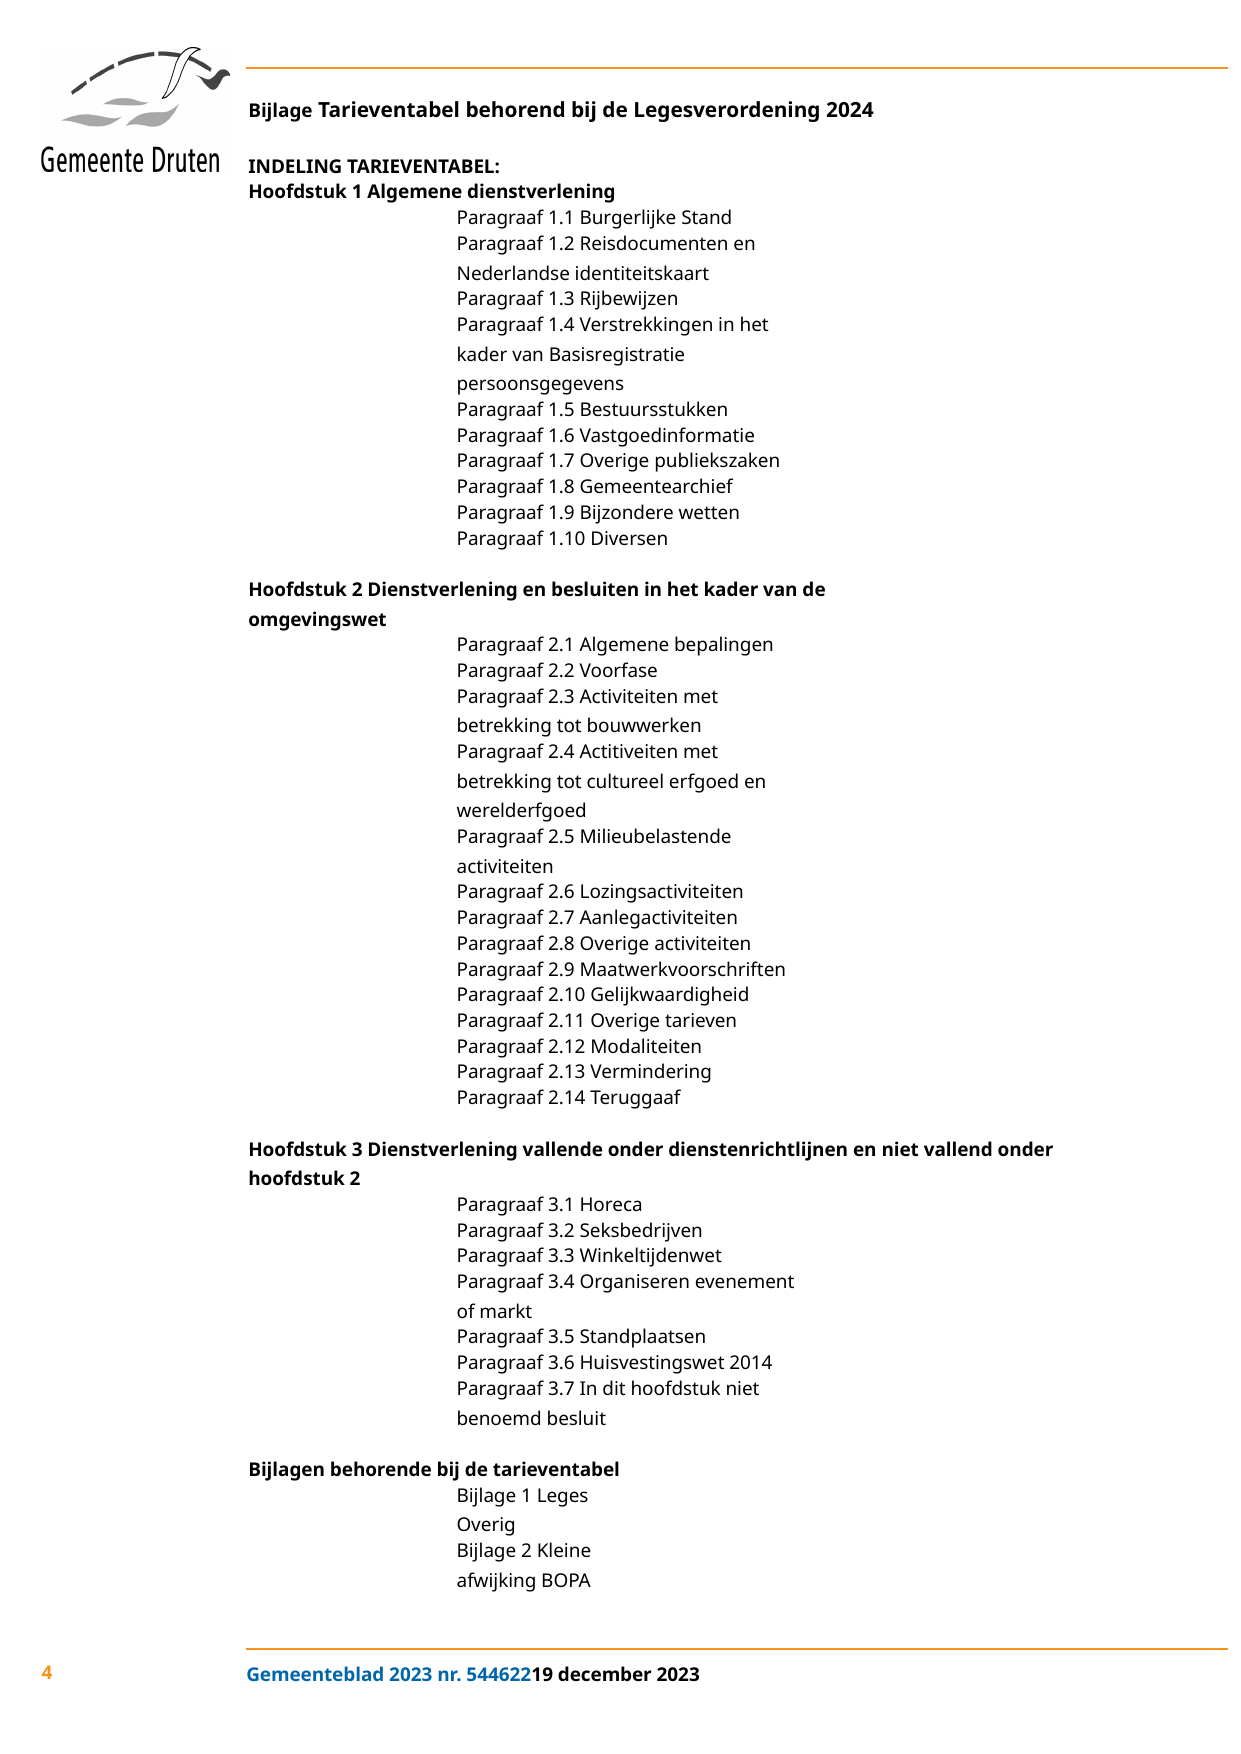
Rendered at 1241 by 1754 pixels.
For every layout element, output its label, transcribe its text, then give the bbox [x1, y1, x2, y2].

table_cell Hoofdstuk 1 Algemene dienstverlening [248, 179, 665, 204]
picture [41, 47, 231, 172]
table_cell [1082, 1324, 1152, 1349]
table_cell [735, 551, 804, 576]
table_cell [1082, 823, 1152, 878]
table_cell [248, 551, 456, 576]
table_cell [248, 1482, 456, 1537]
table_header [596, 153, 665, 179]
table_cell [1082, 286, 1152, 311]
table_cell [874, 1191, 1082, 1217]
table_cell [874, 657, 1082, 683]
table_cell Paragraaf 1.10 Diversen [456, 525, 804, 551]
table_cell [735, 1537, 804, 1592]
table_cell [1082, 205, 1152, 230]
table_cell [1082, 956, 1152, 981]
table_cell [1082, 657, 1152, 683]
table_cell [248, 1110, 456, 1136]
table_cell [804, 422, 873, 448]
table_cell [874, 551, 1082, 576]
table_cell [1082, 1349, 1152, 1375]
table_cell [804, 1375, 873, 1430]
table_cell [1082, 1456, 1152, 1482]
table_cell Hoofdstuk 3 Dienstverlening vallende onder dienstenrichtlijnen en niet vallend onder hoofdstuk 2 [248, 1136, 1152, 1191]
table_cell Paragraaf 2.10 Gelijkwaardigheid [456, 981, 804, 1007]
table_cell [804, 683, 873, 738]
table_cell [874, 448, 1082, 473]
table_cell [874, 205, 1082, 230]
table_cell [526, 1430, 596, 1456]
table_cell [874, 1033, 1082, 1059]
table_cell Bijlage 2 Kleine afwijking BOPA [456, 1537, 665, 1592]
table_cell [1082, 396, 1152, 422]
table_cell [248, 1217, 456, 1243]
table_cell [874, 422, 1082, 448]
table_cell [456, 551, 526, 576]
table_cell [874, 823, 1082, 878]
table_cell [1082, 422, 1152, 448]
table_cell [874, 956, 1082, 981]
table_cell [874, 576, 1082, 632]
table_cell [248, 1033, 456, 1059]
table_cell [804, 1482, 873, 1537]
table_cell [248, 632, 456, 657]
table_cell [248, 422, 456, 448]
table_cell [248, 1537, 456, 1592]
table_cell [874, 473, 1082, 499]
table_cell [248, 1059, 456, 1084]
table_cell [248, 1268, 456, 1324]
table_cell Bijlage 1 Leges Overig [456, 1482, 596, 1537]
table_cell Bijlagen behorende bij de tarieventabel [248, 1456, 665, 1482]
table_cell Paragraaf 2.8 Overige activiteiten [456, 930, 804, 956]
table_cell [735, 1430, 804, 1456]
table_cell [735, 1110, 804, 1136]
table_cell [1082, 1217, 1152, 1243]
table_cell [248, 657, 456, 683]
table_cell [1082, 1482, 1152, 1537]
table_cell Paragraaf 3.6 Huisvestingswet 2014 [456, 1349, 804, 1375]
table_cell [804, 205, 873, 230]
table_cell [804, 179, 873, 204]
table_cell Paragraaf 3.2 Seksbedrijven [456, 1217, 804, 1243]
table_cell [804, 632, 873, 657]
table_cell [1082, 930, 1152, 956]
table_cell [874, 286, 1082, 311]
table_cell [874, 1349, 1082, 1375]
table_cell [874, 930, 1082, 956]
table_cell Paragraaf 2.11 Overige tarieven [456, 1007, 804, 1033]
table_cell [1082, 683, 1152, 738]
table_cell [874, 1537, 1082, 1592]
table_header INDELING TARIEVENTABEL: [248, 153, 596, 179]
table_cell [804, 1349, 873, 1375]
table_cell [874, 879, 1082, 904]
table_cell [248, 1324, 456, 1349]
table_cell [804, 1430, 873, 1456]
table_cell [874, 1268, 1082, 1324]
table_cell [1082, 179, 1152, 204]
table_cell [804, 879, 873, 904]
table_cell [665, 1537, 734, 1592]
table_cell [1082, 230, 1152, 286]
table_cell Paragraaf 2.9 Maatwerkvoorschriften [456, 956, 804, 981]
table_cell Paragraaf 2.1 Algemene bepalingen [456, 632, 804, 657]
table_cell [804, 1191, 873, 1217]
table_cell [804, 1324, 873, 1349]
table_cell Paragraaf 1.7 Overige publiekszaken [456, 448, 804, 473]
text Bijlage Tarieventabel behorend bij de Legesverordening 2024 [248, 95, 1152, 123]
table_cell [248, 230, 456, 286]
table_cell [1082, 525, 1152, 551]
table_cell [248, 879, 456, 904]
table_cell [1082, 576, 1152, 632]
table_cell [1082, 981, 1152, 1007]
table_cell [874, 738, 1082, 823]
table_cell [804, 473, 873, 499]
table_cell Paragraaf 1.8 Gemeentearchief [456, 473, 804, 499]
table_header [735, 153, 804, 179]
table_cell [874, 525, 1082, 551]
table_cell Paragraaf 2.6 Lozingsactiviteiten [456, 879, 804, 904]
table_cell Paragraaf 3.3 Winkeltijdenwet [456, 1243, 804, 1268]
table_cell [1082, 1537, 1152, 1592]
table_cell [456, 1110, 526, 1136]
table_cell [874, 1324, 1082, 1349]
table_cell [804, 657, 873, 683]
table_cell [804, 738, 873, 823]
table_cell [804, 551, 873, 576]
table_cell Paragraaf 2.12 Modaliteiten [456, 1033, 804, 1059]
table_cell [874, 1007, 1082, 1033]
table_cell [248, 904, 456, 930]
table_cell [248, 1084, 456, 1110]
table_cell [248, 525, 456, 551]
table_cell Paragraaf 1.4 Verstrekkingen in het kader van Basisregistratie persoonsgegevens [456, 311, 804, 396]
table_cell [1082, 551, 1152, 576]
table_header [1082, 153, 1152, 179]
table_cell [596, 1430, 665, 1456]
table_cell [1082, 311, 1152, 396]
table_cell [874, 1243, 1082, 1268]
table_cell [874, 1456, 1082, 1482]
table_cell [596, 1110, 665, 1136]
table_cell [248, 981, 456, 1007]
table_cell [874, 179, 1082, 204]
table_cell [1082, 1268, 1152, 1324]
table_header [665, 153, 734, 179]
table_cell [874, 230, 1082, 286]
table_cell [804, 286, 873, 311]
table_cell Paragraaf 2.2 Voorfase [456, 657, 804, 683]
table_cell [735, 1482, 804, 1537]
table_cell [874, 904, 1082, 930]
table_cell [248, 823, 456, 878]
table_cell Paragraaf 3.1 Horeca [456, 1191, 804, 1217]
table_cell Paragraaf 3.5 Standplaatsen [456, 1324, 804, 1349]
table_cell Paragraaf 2.5 Milieubelastende activiteiten [456, 823, 804, 878]
table_cell Paragraaf 1.9 Bijzondere wetten [456, 499, 804, 525]
table_cell [1082, 904, 1152, 930]
table_cell [874, 396, 1082, 422]
table_cell [874, 1217, 1082, 1243]
table_cell [804, 1217, 873, 1243]
table_cell [248, 205, 456, 230]
table_cell [1082, 1430, 1152, 1456]
table_cell [804, 1033, 873, 1059]
table_cell [804, 1537, 873, 1592]
table_cell [804, 1456, 873, 1482]
table_cell [874, 683, 1082, 738]
table_cell [874, 1375, 1082, 1430]
table_cell [248, 1349, 456, 1375]
table_cell Paragraaf 2.3 Activiteiten met betrekking tot bouwwerken [456, 683, 804, 738]
table_cell [665, 1482, 734, 1537]
table_cell [804, 981, 873, 1007]
table_cell Paragraaf 1.1 Burgerlijke Stand [456, 205, 804, 230]
table_cell [804, 1268, 873, 1324]
table_cell [248, 396, 456, 422]
table_cell [665, 1430, 734, 1456]
table_cell [596, 551, 665, 576]
table_cell [248, 1191, 456, 1217]
table_cell [1082, 1059, 1152, 1084]
table_cell [1082, 879, 1152, 904]
table_cell [804, 1084, 873, 1110]
table_cell [804, 525, 873, 551]
table_cell [248, 683, 456, 738]
table_cell [526, 551, 596, 576]
table_cell [665, 551, 734, 576]
table_cell [248, 499, 456, 525]
table_cell [1082, 1375, 1152, 1430]
table_cell [665, 1456, 734, 1482]
table_cell Paragraaf 2.14 Teruggaaf [456, 1084, 804, 1110]
table_cell [596, 1482, 665, 1537]
table_cell [248, 448, 456, 473]
table_cell [1082, 499, 1152, 525]
table_cell [1082, 1084, 1152, 1110]
table_cell [1082, 1110, 1152, 1136]
table_cell [804, 823, 873, 878]
table_cell [248, 738, 456, 823]
table_cell [248, 1375, 456, 1430]
table_cell [804, 396, 873, 422]
table_cell [1082, 1191, 1152, 1217]
table_cell [874, 1084, 1082, 1110]
table_cell [874, 1482, 1082, 1537]
table_cell [804, 499, 873, 525]
table_cell [804, 448, 873, 473]
table_cell Paragraaf 1.5 Bestuursstukken [456, 396, 804, 422]
table_cell [1082, 473, 1152, 499]
table_cell [735, 179, 804, 204]
table_cell [248, 311, 456, 396]
table_cell [804, 1007, 873, 1033]
table_cell Paragraaf 3.7 In dit hoofdstuk niet benoemd besluit [456, 1375, 804, 1430]
table_cell [874, 981, 1082, 1007]
table_cell [874, 311, 1082, 396]
table_cell [248, 1243, 456, 1268]
table_cell [665, 179, 734, 204]
table_cell [874, 499, 1082, 525]
table_cell [526, 1110, 596, 1136]
table_cell Paragraaf 1.2 Reisdocumenten en Nederlandse identiteitskaart [456, 230, 804, 286]
table_cell Hoofdstuk 2 Dienstverlening en besluiten in het kader van de omgevingswet [248, 576, 873, 632]
table_cell [804, 956, 873, 981]
table_cell [1082, 632, 1152, 657]
table_cell [248, 956, 456, 981]
table_cell [665, 1110, 734, 1136]
table_cell [1082, 1007, 1152, 1033]
table_cell Paragraaf 3.4 Organiseren evenement of markt [456, 1268, 804, 1324]
table_cell [248, 286, 456, 311]
table_cell [1082, 1243, 1152, 1268]
table_cell [874, 1059, 1082, 1084]
table_cell [804, 930, 873, 956]
table_cell [456, 1430, 526, 1456]
table_cell [804, 904, 873, 930]
table_cell [874, 1430, 1082, 1456]
table_cell [804, 311, 873, 396]
table_cell [804, 1059, 873, 1084]
table_cell [874, 632, 1082, 657]
table_cell Paragraaf 2.7 Aanlegactiviteiten [456, 904, 804, 930]
table_cell Paragraaf 2.4 Actitiveiten met betrekking tot cultureel erfgoed en werelderfgoed [456, 738, 804, 823]
table_cell [1082, 1033, 1152, 1059]
table_cell Paragraaf 2.13 Vermindering [456, 1059, 804, 1084]
table_cell [1082, 738, 1152, 823]
table_cell [804, 230, 873, 286]
table_cell [248, 473, 456, 499]
table_cell [248, 930, 456, 956]
table_cell [874, 1110, 1082, 1136]
table_cell Paragraaf 1.3 Rijbewijzen [456, 286, 804, 311]
table_cell [804, 1110, 873, 1136]
table_header [804, 153, 873, 179]
table_cell [735, 1456, 804, 1482]
table_header [874, 153, 1082, 179]
table_cell [804, 1243, 873, 1268]
table_cell [248, 1430, 456, 1456]
table_cell [1082, 448, 1152, 473]
table_cell Paragraaf 1.6 Vastgoedinformatie [456, 422, 804, 448]
table_cell [248, 1007, 456, 1033]
